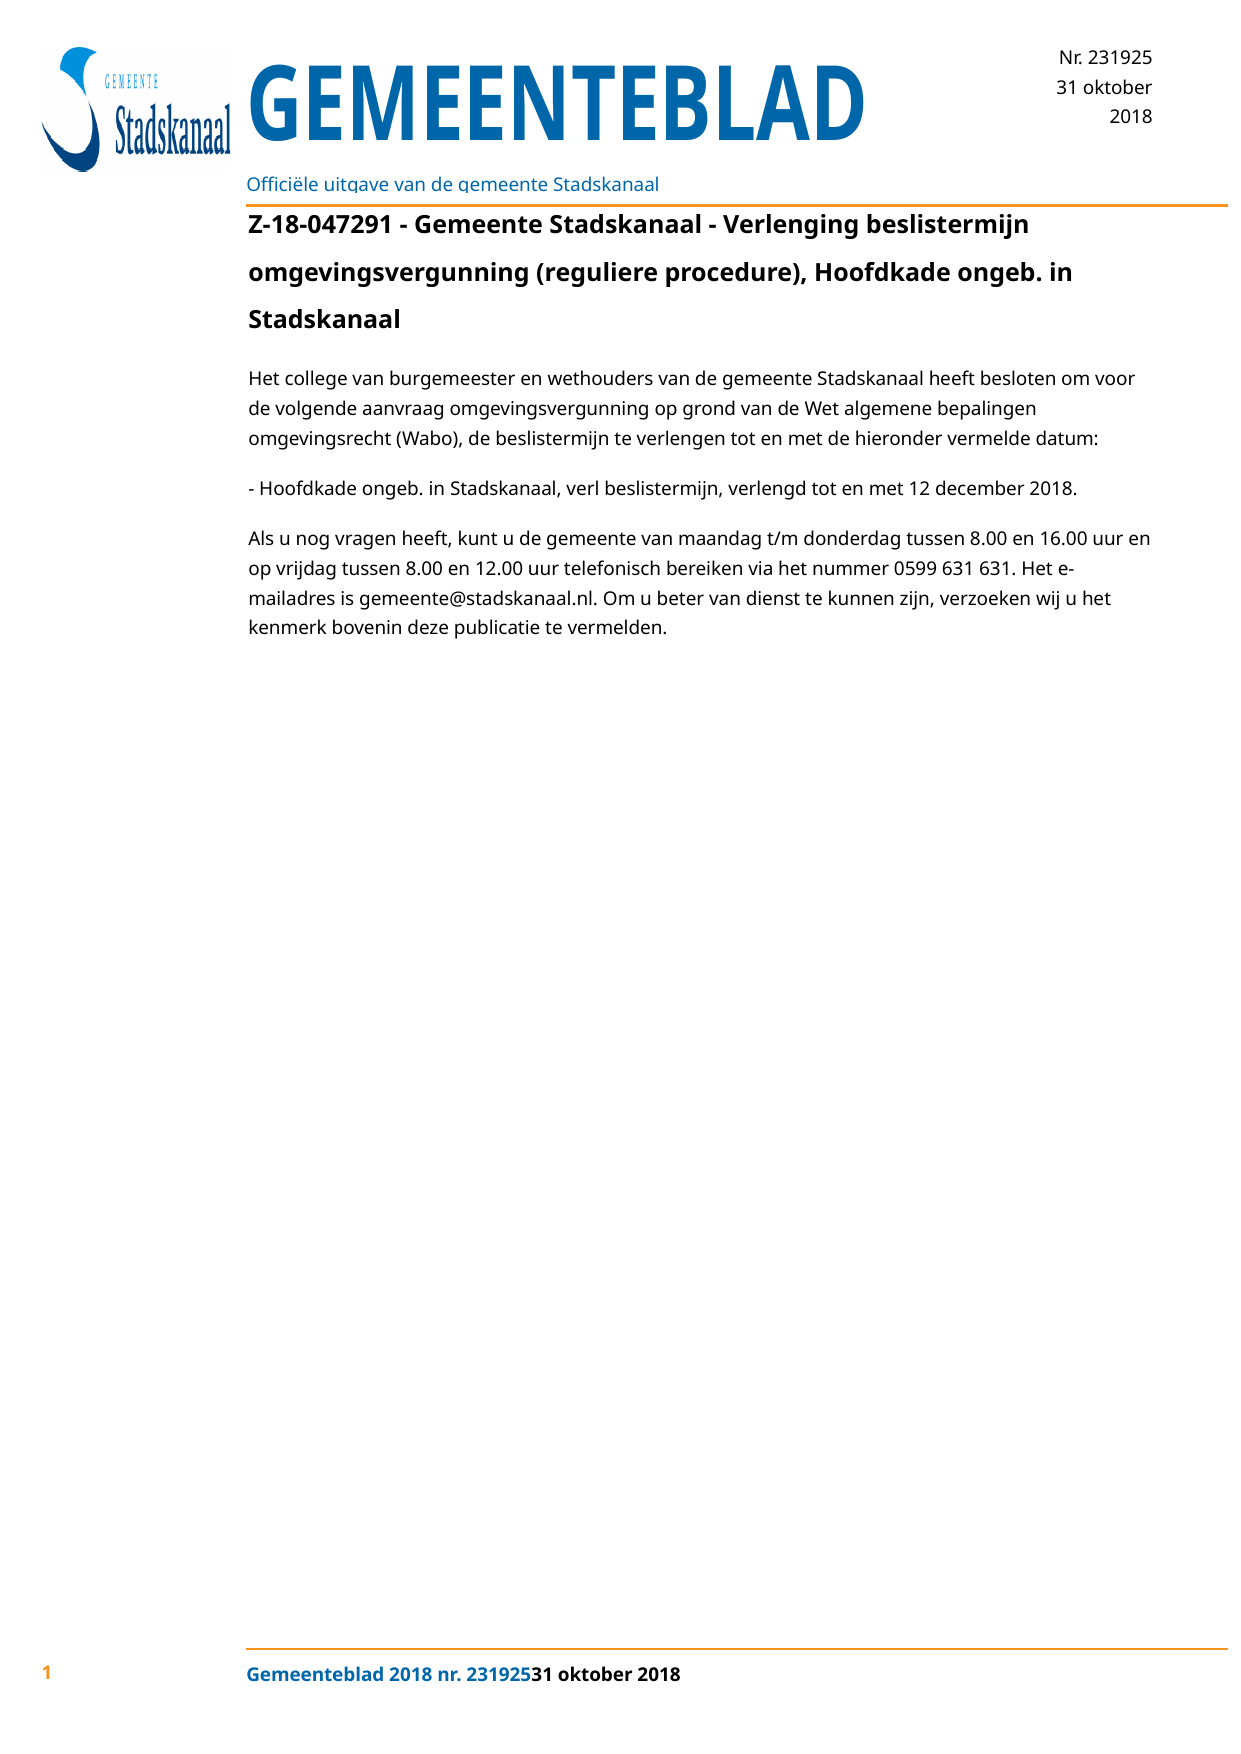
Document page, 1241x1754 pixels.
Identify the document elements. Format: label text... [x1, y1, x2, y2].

text Het college van burgemeester en wethouders van de gemeente Stadskanaal heeft besloten om voor de volgende aanvraag omgevingsvergunning op grond van de Wet algemene bepalingen omgevingsrecht (Wabo), de beslistermijn te verlengen tot en met de hieronder vermelde datum: [248, 366, 1152, 450]
picture [41, 47, 231, 172]
text Als u nog vragen heeft, kunt u de gemeente van maandag t/m donderdag tussen 8.00 en 16.00 uur en op vrijdag tussen 8.00 en 12.00 uur telefonisch bereiken via het nummer 0599 631 631. Het e-mailadres is gemeente@stadskanaal.nl. Om u beter van dienst te kunnen zijn, verzoeken wij u het kenmerk bovenin deze publicatie te vermelden. [248, 526, 1152, 640]
text Z-18-047291 - Gemeente Stadskanaal - Verlenging beslistermijn omgevingsvergunning (reguliere procedure), Hoofdkade ongeb. in Stadskanaal [248, 207, 1152, 336]
text - Hoofdkade ongeb. in Stadskanaal, verl beslistermijn, verlengd tot en met 12 december 2018. [248, 475, 1152, 501]
